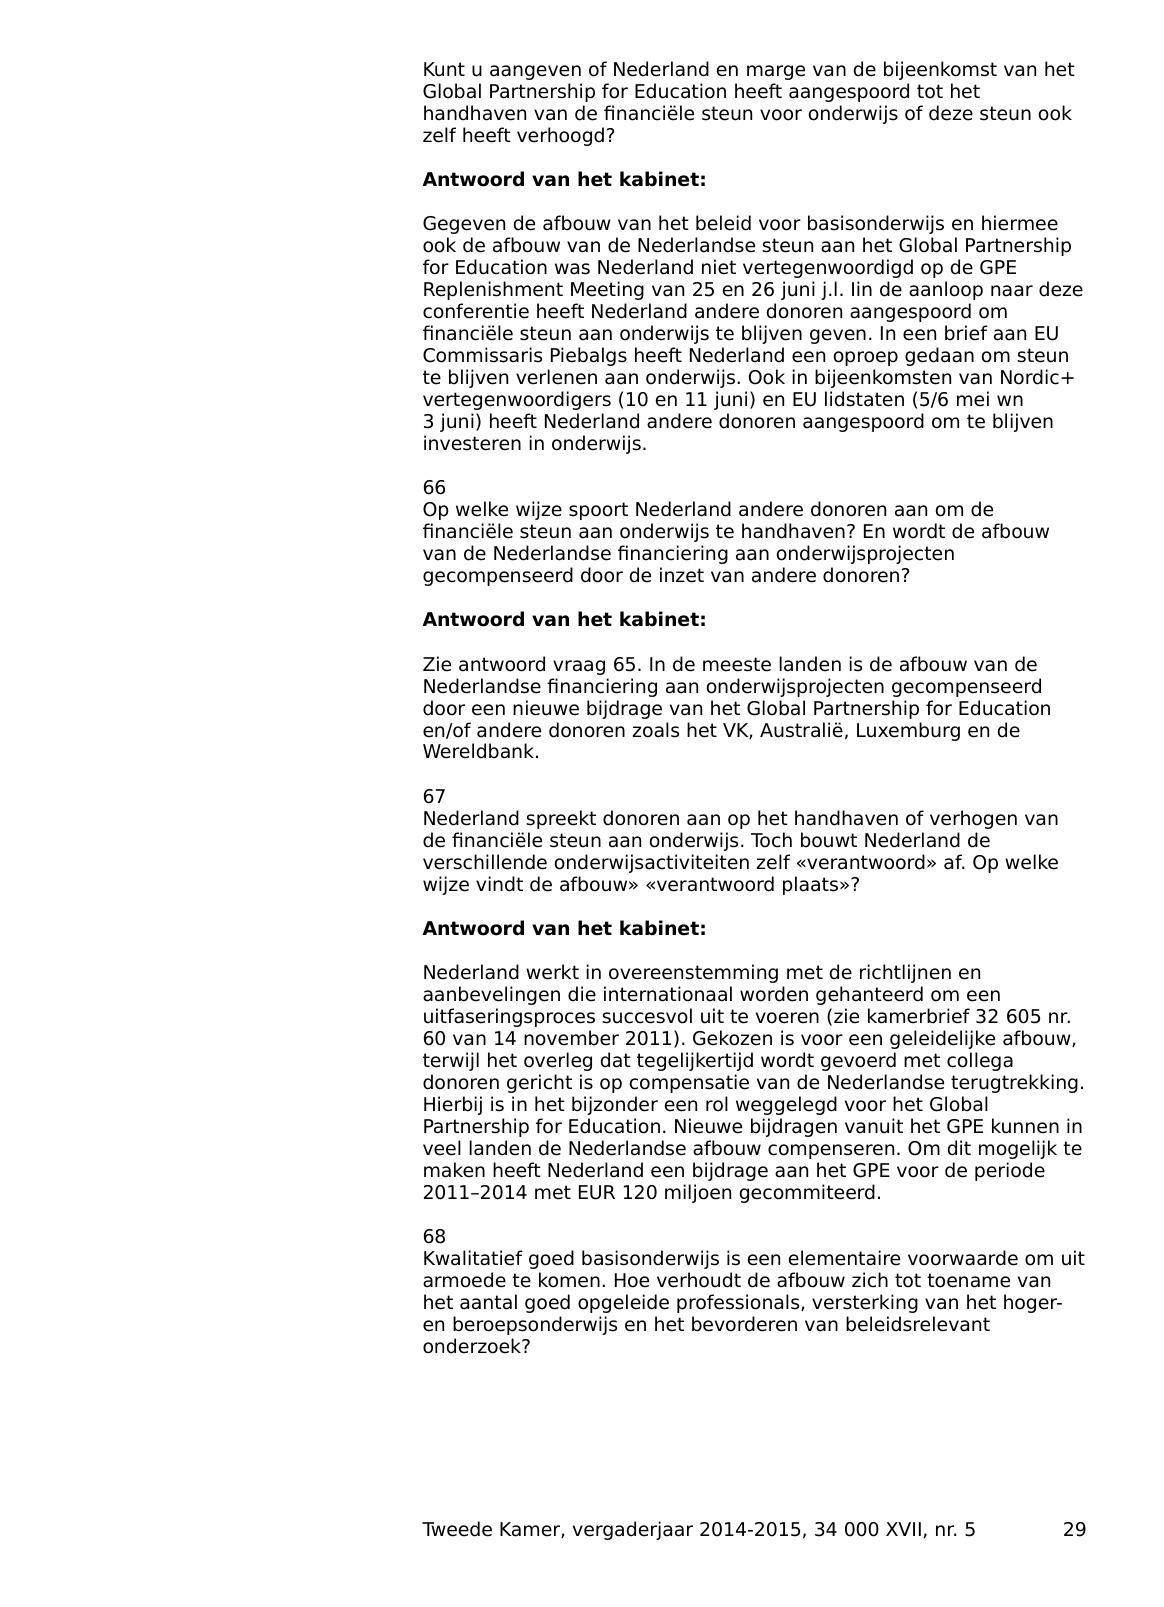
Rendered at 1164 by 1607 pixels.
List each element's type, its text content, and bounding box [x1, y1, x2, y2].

text Zie antwoord vraag 65. In de meeste landen is de afbouw van de Nederlandse financiering aan onderwijsprojecten gecompenseerd door een nieuwe bijdrage van het Global Partnership for Education en/of andere donoren zoals het VK, Australië, Luxemburg en de Wereldbank. [422, 653, 1087, 763]
text 66 [422, 477, 1087, 499]
text 67 [422, 786, 1087, 808]
text 68 [422, 1226, 1087, 1248]
text Op welke wijze spoort Nederland andere donoren aan om de financiële steun aan onderwijs te handhaven? En wordt de afbouw van de Nederlandse financiering aan onderwijsprojecten gecompenseerd door de inzet van andere donoren? [422, 499, 1087, 587]
text Gegeven de afbouw van het beleid voor basisonderwijs en hiermee ook de afbouw van de Nederlandse steun aan het Global Partnership for Education was Nederland niet vertegenwoordigd op de GPE Replenishment Meeting van 25 en 26 juni j.l. Iin de aanloop naar deze conferentie heeft Nederland andere donoren aangespoord om financiële steun aan onderwijs te blijven geven. In een brief aan EU Commissaris Piebalgs heeft Nederland een oproep gedaan om steun te blijven verlenen aan onderwijs. Ook in bijeenkomsten van Nordic+ vertegenwoordigers (10 en 11 juni) en EU lidstaten (5/6 mei wn 3 juni) heeft Nederland andere donoren aangespoord om te blijven investeren in onderwijs. [422, 213, 1087, 455]
text Kwalitatief goed basisonderwijs is een elementaire voorwaarde om uit armoede te komen. Hoe verhoudt de afbouw zich tot toename van het aantal goed opgeleide professionals, versterking van het hoger- en beroepsonderwijs en het bevorderen van beleidsrelevant onderzoek? [422, 1248, 1087, 1358]
subtitle Antwoord van het kabinet: [422, 918, 1087, 940]
subtitle Antwoord van het kabinet: [422, 609, 1087, 631]
subtitle Antwoord van het kabinet: [422, 169, 1087, 191]
text Nederland spreekt donoren aan op het handhaven of verhogen van de financiële steun aan onderwijs. Toch bouwt Nederland de verschillende onderwijsactiviteiten zelf «verantwoord» af. Op welke wijze vindt de afbouw» «verantwoord plaats»? [422, 808, 1087, 896]
text Kunt u aangeven of Nederland en marge van de bijeenkomst van het Global Partnership for Education heeft aangespoord tot het handhaven van de financiële steun voor onderwijs of deze steun ook zelf heeft verhoogd? [422, 59, 1087, 147]
text Nederland werkt in overeenstemming met de richtlijnen en aanbevelingen die internationaal worden gehanteerd om een uitfaseringsproces succesvol uit te voeren (zie kamerbrief 32 605 nr. 60 van 14 november 2011). Gekozen is voor een geleidelijke afbouw, terwijl het overleg dat tegelijkertijd wordt gevoerd met collega donoren gericht is op compensatie van de Nederlandse terugtrekking. Hierbij is in het bijzonder een rol weggelegd voor het Global Partnership for Education. Nieuwe bijdragen vanuit het GPE kunnen in veel landen de Nederlandse afbouw compenseren. Om dit mogelijk te maken heeft Nederland een bijdrage aan het GPE voor de periode 2011–2014 met EUR 120 miljoen gecommiteerd. [422, 962, 1087, 1204]
